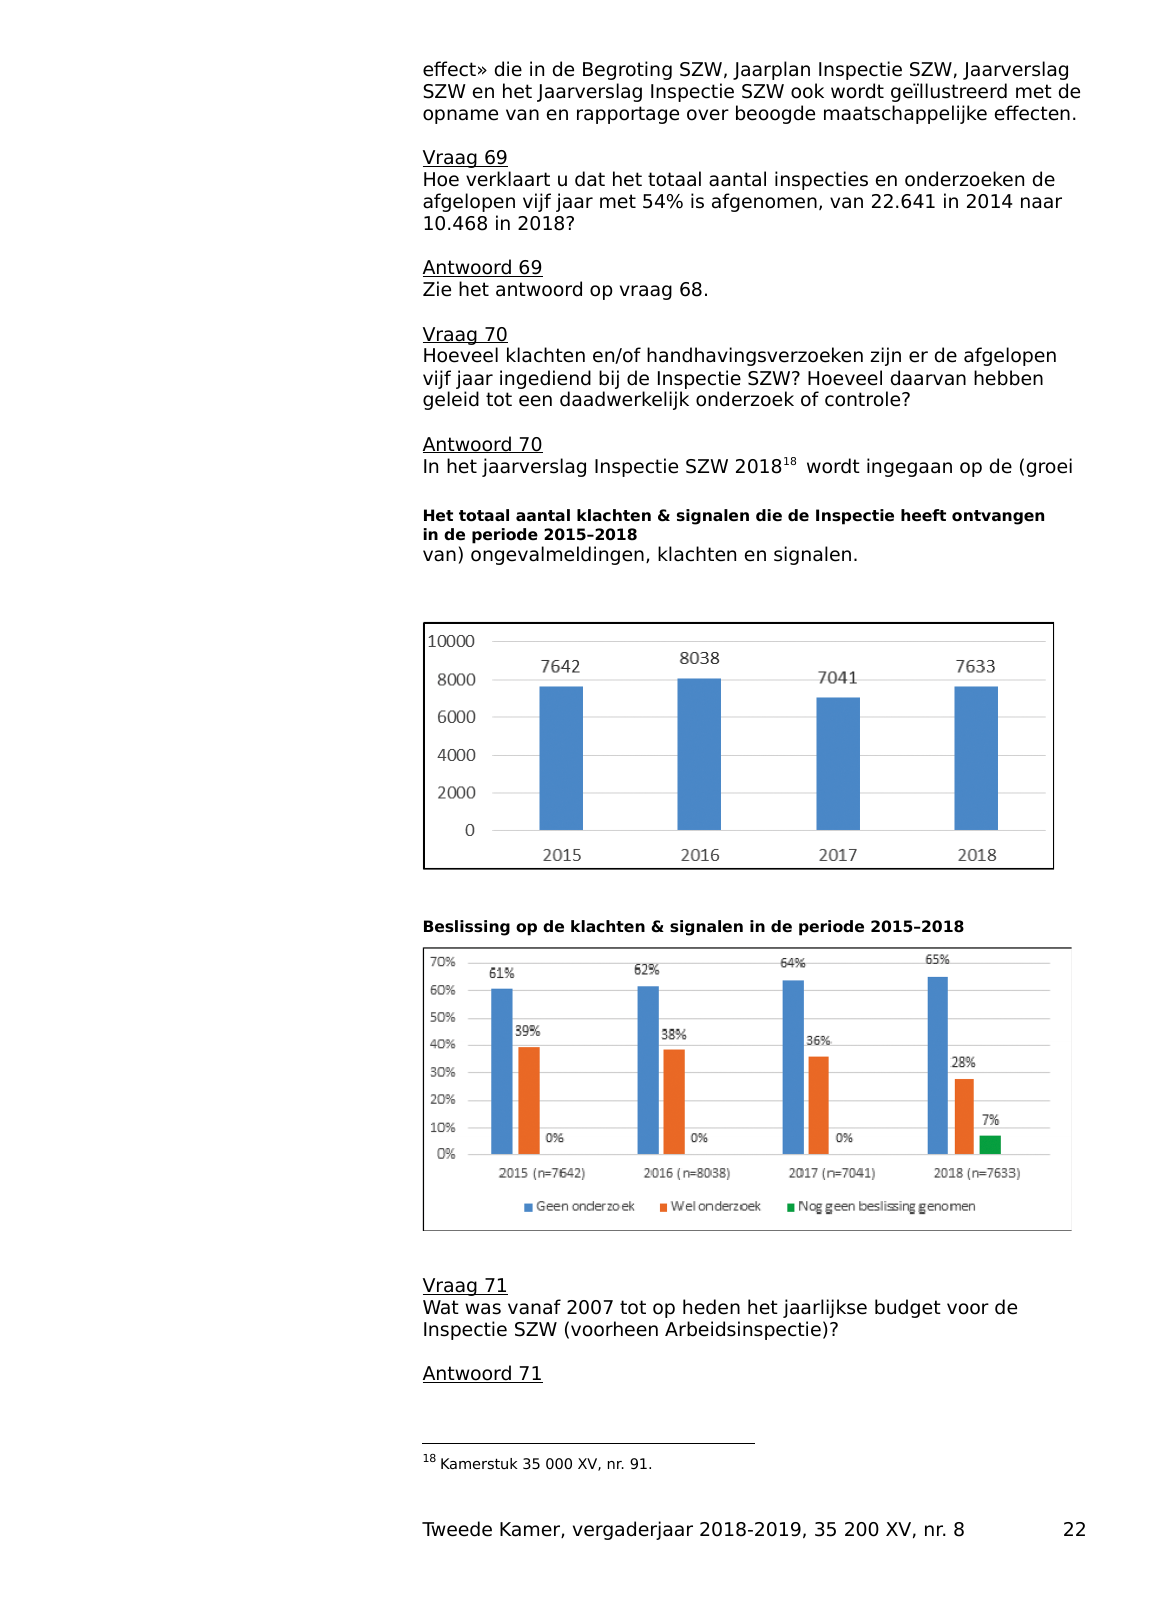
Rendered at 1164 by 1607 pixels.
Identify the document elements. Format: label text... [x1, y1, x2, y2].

text Zie het antwoord op vraag 68. [422, 279, 1087, 301]
text Antwoord 70 [422, 433, 1087, 456]
text effect» die in de Begroting SZW, Jaarplan Inspectie SZW, Jaarverslag SZW en het Jaarverslag Inspectie SZW ook wordt geïllustreerd met de opname van en rapportage over beoogde maatschappelijke effecten. [422, 59, 1087, 125]
text Hoe verklaart u dat het totaal aantal inspecties en onderzoeken de afgelopen vijf jaar met 54% is afgenomen, van 22.641 in 2014 naar 10.468 in 2018? [422, 169, 1087, 235]
text Wat was vanaf 2007 tot op heden het jaarlijkse budget voor de Inspectie SZW (voorheen Arbeidsinspectie)? [422, 1297, 1087, 1341]
picture [422, 621, 1055, 870]
text Vraag 69 [422, 147, 1087, 169]
text Antwoord 71 [422, 1363, 1087, 1385]
text Vraag 70 [422, 323, 1087, 345]
picture [422, 947, 1072, 1231]
text Antwoord 69 [422, 257, 1087, 279]
text Kamerstuk 35 000 XV, nr. 91. [422, 1452, 1087, 1474]
text Vraag 71 [422, 1275, 1087, 1297]
text Het totaal aantal klachten & signalen die de Inspectie heeft ontvangen in de periode 2015–2018 [422, 507, 1054, 544]
text Hoeveel klachten en/of handhavingsverzoeken zijn er de afgelopen vijf jaar ingediend bij de Inspectie SZW? Hoeveel daarvan hebben geleid tot een daadwerkelijk onderzoek of controle? [422, 345, 1087, 411]
text Beslissing op de klachten & signalen in de periode 2015–2018 [422, 918, 1072, 936]
text In het jaarverslag Inspectie SZW 2018 wordt ingegaan op de (groei van) ongevalmeldingen, klachten en signalen. [422, 456, 1087, 566]
